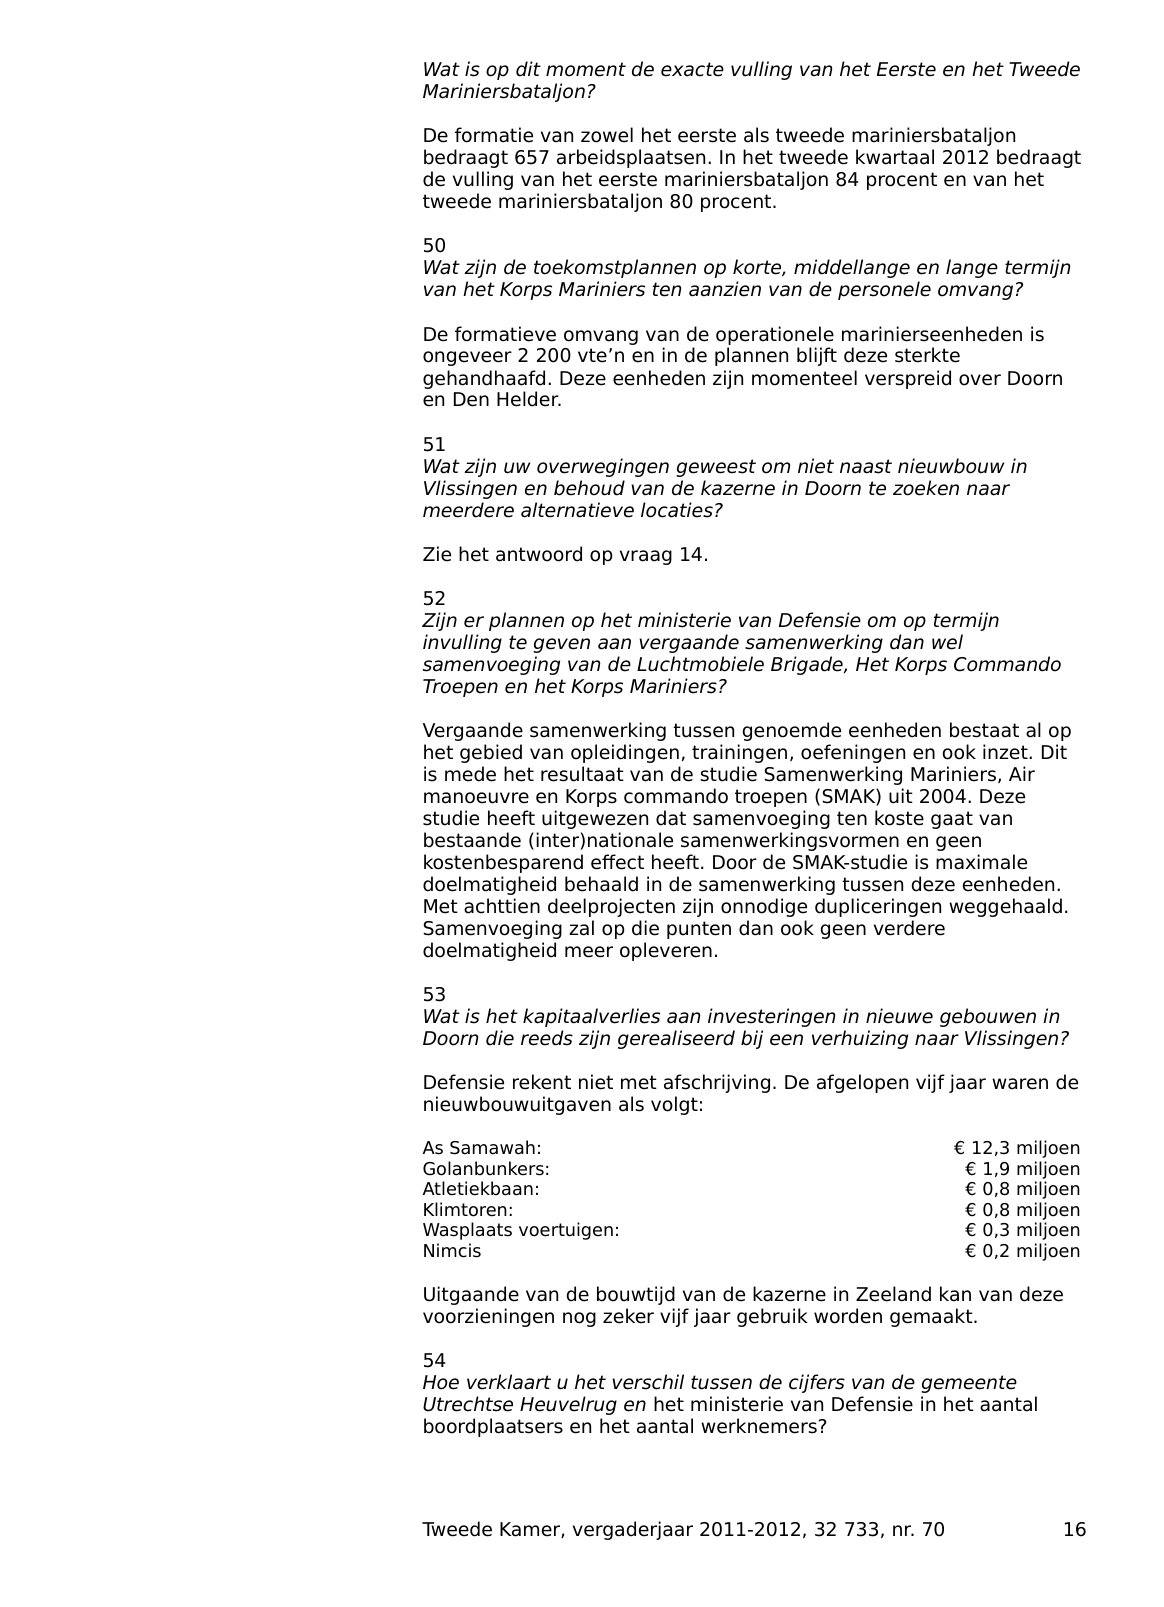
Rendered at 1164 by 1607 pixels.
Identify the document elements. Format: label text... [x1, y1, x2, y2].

text Uitgaande van de bouwtijd van de kazerne in Zeeland kan van deze voorzieningen nog zeker vijf jaar gebruik worden gemaakt. [422, 1284, 1087, 1328]
text Defensie rekent niet met afschrijving. De afgelopen vijf jaar waren de nieuwbouwuitgaven als volgt: [422, 1072, 1087, 1116]
table_cell € 0,8 miljoen [762, 1200, 1087, 1220]
table_cell € 1,9 miljoen [762, 1159, 1087, 1179]
text Wat is op dit moment de exacte vulling van het Eerste en het Tweede Mariniersbataljon? [422, 59, 1087, 103]
text 53 [422, 984, 1087, 1006]
table_cell € 0,2 miljoen [762, 1241, 1087, 1262]
text 54 [422, 1350, 1087, 1372]
text Wat is het kapitaalverlies aan investeringen in nieuwe gebouwen in Doorn die reeds zijn gerealiseerd bij een verhuizing naar Vlissingen? [422, 1006, 1087, 1050]
table_cell Klimtoren: [422, 1200, 762, 1220]
table_cell Wasplaats voertuigen: [422, 1220, 762, 1241]
table_cell Golanbunkers: [422, 1159, 762, 1179]
table_cell € 0,8 miljoen [762, 1179, 1087, 1200]
table_cell Nimcis [422, 1241, 762, 1262]
text De formatieve omvang van de operationele marinierseenheden is ongeveer 2 200 vte’n en in de plannen blijft deze sterkte gehandhaafd. Deze eenheden zijn momenteel verspreid over Doorn en Den Helder. [422, 323, 1087, 411]
text Wat zijn de toekomstplannen op korte, middellange en lange termijn van het Korps Mariniers ten aanzien van de personele omvang? [422, 257, 1087, 301]
table_header As Samawah: [422, 1138, 762, 1158]
table_header € 12,3 miljoen [762, 1138, 1087, 1158]
text Hoe verklaart u het verschil tussen de cijfers van de gemeente Utrechtse Heuvelrug en het ministerie van Defensie in het aantal boordplaatsers en het aantal werknemers? [422, 1372, 1087, 1438]
text 50 [422, 235, 1087, 257]
text De formatie van zowel het eerste als tweede mariniersbataljon bedraagt 657 arbeidsplaatsen. In het tweede kwartaal 2012 bedraagt de vulling van het eerste mariniersbataljon 84 procent en van het tweede mariniersbataljon 80 procent. [422, 125, 1087, 213]
text 51 [422, 433, 1087, 456]
text Zie het antwoord op vraag 14. [422, 544, 1087, 566]
text Zijn er plannen op het ministerie van Defensie om op termijn invulling te geven aan vergaande samenwerking dan wel samenvoeging van de Luchtmobiele Brigade, Het Korps Commando Troepen en het Korps Mariniers? [422, 610, 1087, 698]
table_cell € 0,3 miljoen [762, 1220, 1087, 1241]
table_cell Atletiekbaan: [422, 1179, 762, 1200]
text Wat zijn uw overwegingen geweest om niet naast nieuwbouw in Vlissingen en behoud van de kazerne in Doorn te zoeken naar meerdere alternatieve locaties? [422, 456, 1087, 521]
text 52 [422, 588, 1087, 610]
text Vergaande samenwerking tussen genoemde eenheden bestaat al op het gebied van opleidingen, trainingen, oefeningen en ook inzet. Dit is mede het resultaat van de studie Samenwerking Mariniers, Air manoeuvre en Korps commando troepen (SMAK) uit 2004. Deze studie heeft uitgewezen dat samenvoeging ten koste gaat van bestaande (inter)nationale samenwerkingsvormen en geen kostenbesparend effect heeft. Door de SMAK-studie is maximale doelmatigheid behaald in de samenwerking tussen deze eenheden. Met achttien deelprojecten zijn onnodige dupliceringen weggehaald. Samenvoeging zal op die punten dan ook geen verdere doelmatigheid meer opleveren. [422, 720, 1087, 962]
